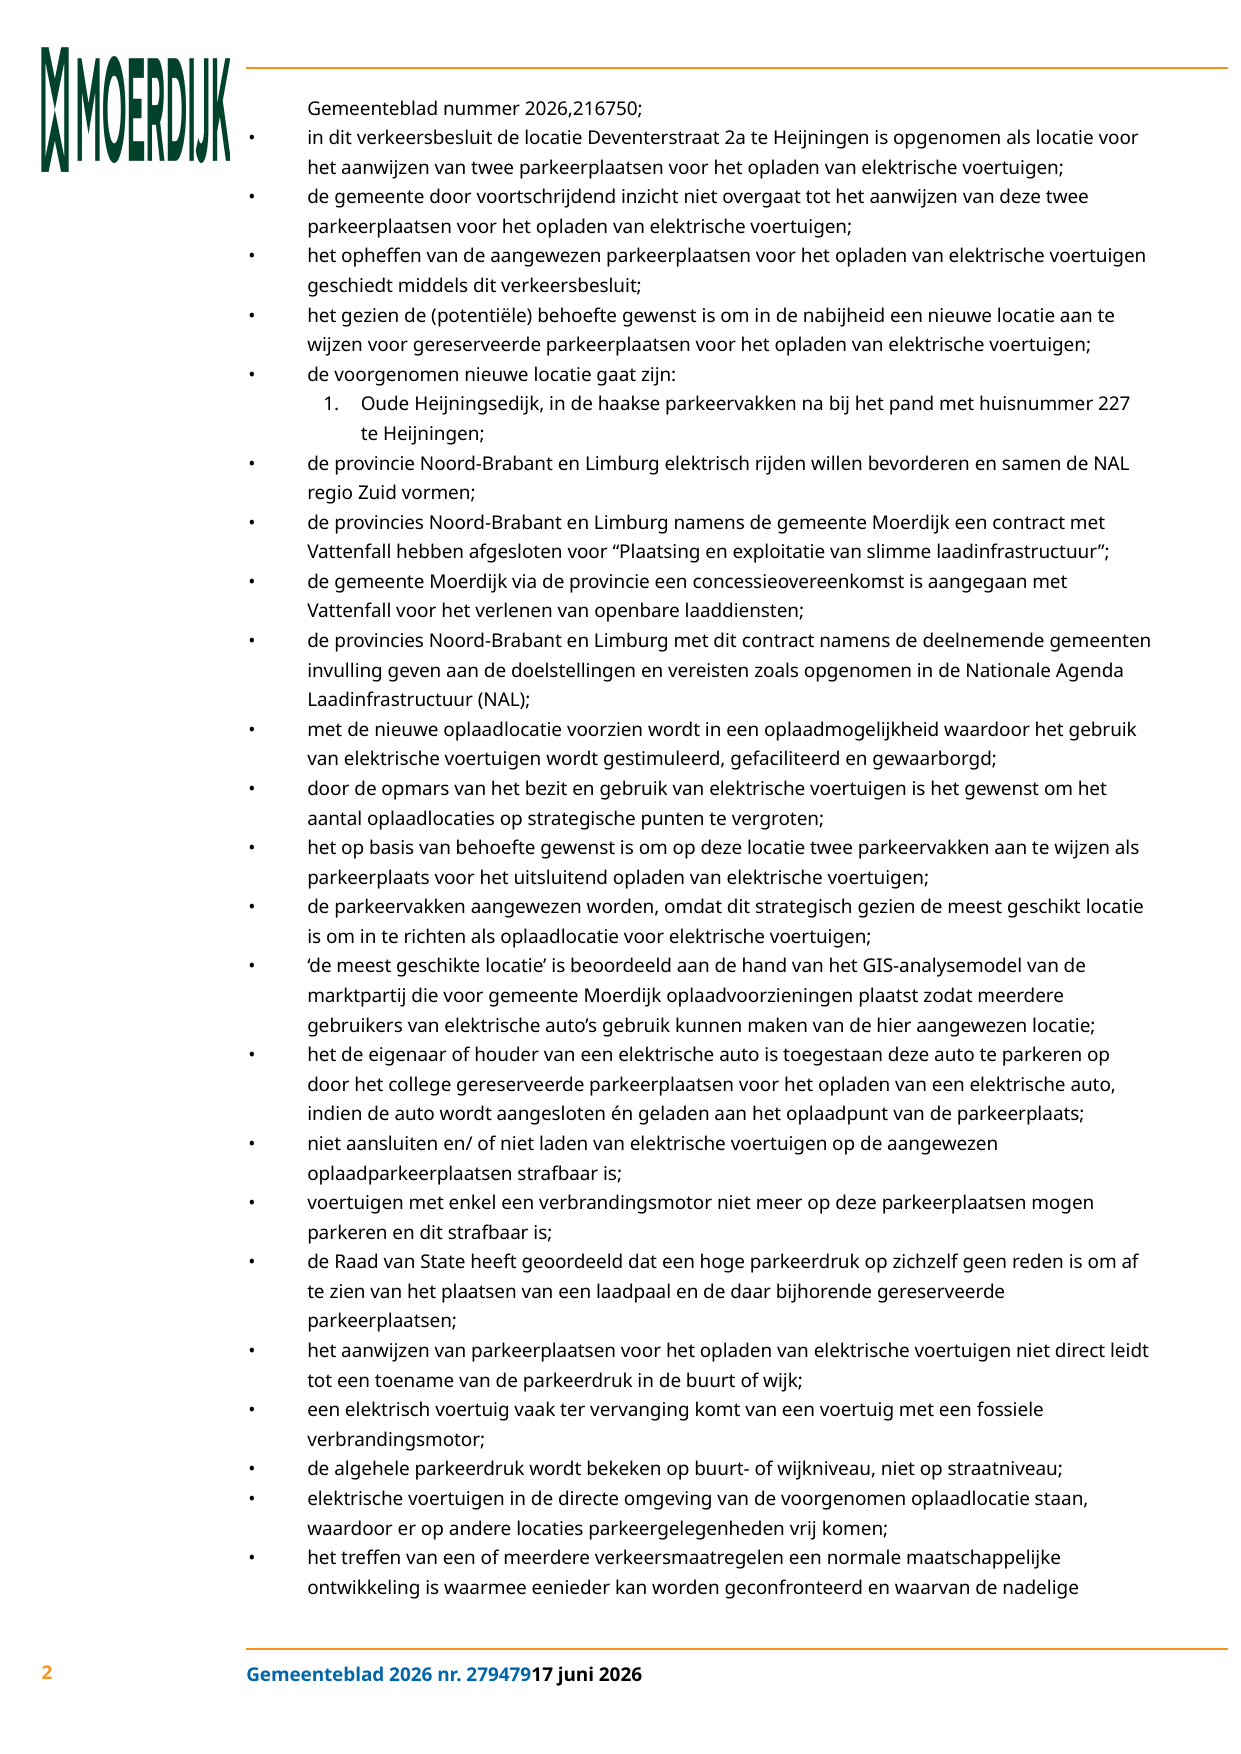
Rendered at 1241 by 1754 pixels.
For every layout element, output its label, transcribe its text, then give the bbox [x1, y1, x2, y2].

list de voorgenomen nieuwe locatie gaat zijn: [248, 361, 1152, 387]
list de provincies Noord-Brabant en Limburg namens de gemeente Moerdijk een contract met Vattenfall hebben afgesloten voor “Plaatsing en exploitatie van slimme laadinfrastructuur”; [248, 509, 1152, 564]
list Oude Heijningsedijk, in de haakse parkeervakken na bij het pand met huisnummer 227 te Heijningen; [323, 391, 1152, 446]
list de provincie Noord-Brabant en Limburg elektrisch rijden willen bevorderen en samen de NAL regio Zuid vormen; [248, 450, 1152, 505]
list het op basis van behoefte gewenst is om op deze locatie twee parkeervakken aan te wijzen als parkeerplaats voor het uitsluitend opladen van elektrische voertuigen; [248, 834, 1152, 890]
list de algehele parkeerdruk wordt bekeken op buurt- of wijkniveau, niet op straatniveau; [248, 1456, 1152, 1481]
list Gemeenteblad nummer 2026,216750; [248, 95, 1152, 121]
list het gezien de (potentiële) behoefte gewenst is om in de nabijheid een nieuwe locatie aan te wijzen voor gereserveerde parkeerplaatsen voor het opladen van elektrische voertuigen; [248, 302, 1152, 357]
list voertuigen met enkel een verbrandingsmotor niet meer op deze parkeerplaatsen mogen parkeren en dit strafbaar is; [248, 1189, 1152, 1245]
list ‘de meest geschikte locatie’ is beoordeeld aan de hand van het GIS-analysemodel van de marktpartij die voor gemeente Moerdijk oplaadvoorzieningen plaatst zodat meerdere gebruikers van elektrische auto’s gebruik kunnen maken van de hier aangewezen locatie; [248, 953, 1152, 1038]
list het opheffen van de aangewezen parkeerplaatsen voor het opladen van elektrische voertuigen geschiedt middels dit verkeersbesluit; [248, 243, 1152, 298]
list elektrische voertuigen in de directe omgeving van de voorgenomen oplaadlocatie staan, waardoor er op andere locaties parkeergelegenheden vrij komen; [248, 1485, 1152, 1541]
list de gemeente Moerdijk via de provincie een concessieovereenkomst is aangegaan met Vattenfall voor het verlenen van openbare laaddiensten; [248, 568, 1152, 623]
list niet aansluiten en/ of niet laden van elektrische voertuigen op de aangewezen oplaadparkeerplaatsen strafbaar is; [248, 1130, 1152, 1186]
list de gemeente door voortschrijdend inzicht niet overgaat tot het aanwijzen van deze twee parkeerplaatsen voor het opladen van elektrische voertuigen; [248, 183, 1152, 239]
list de provincies Noord-Brabant en Limburg met dit contract namens de deelnemende gemeenten invulling geven aan de doelstellingen en vereisten zoals opgenomen in de Nationale Agenda Laadinfrastructuur (NAL); [248, 627, 1152, 712]
list de Raad van State heeft geoordeeld dat een hoge parkeerdruk op zichzelf geen reden is om af te zien van het plaatsen van een laadpaal en de daar bijhorende gereserveerde parkeerplaatsen; [248, 1248, 1152, 1333]
list een elektrisch voertuig vaak ter vervanging komt van een voertuig met een fossiele verbrandingsmotor; [248, 1396, 1152, 1452]
list met de nieuwe oplaadlocatie voorzien wordt in een oplaadmogelijkheid waardoor het gebruik van elektrische voertuigen wordt gestimuleerd, gefaciliteerd en gewaarborgd; [248, 716, 1152, 771]
list het treffen van een of meerdere verkeersmaatregelen een normale maatschappelijke ontwikkeling is waarmee eenieder kan worden geconfronteerd en waarvan de nadelige [248, 1544, 1152, 1600]
list de parkeervakken aangewezen worden, omdat dit strategisch gezien de meest geschikt locatie is om in te richten als oplaadlocatie voor elektrische voertuigen; [248, 893, 1152, 949]
list het de eigenaar of houder van een elektrische auto is toegestaan deze auto te parkeren op door het college gereserveerde parkeerplaatsen voor het opladen van een elektrische auto, indien de auto wordt aangesloten én geladen aan het oplaadpunt van de parkeerplaats; [248, 1041, 1152, 1126]
list het aanwijzen van parkeerplaatsen voor het opladen van elektrische voertuigen niet direct leidt tot een toename van de parkeerdruk in de buurt of wijk; [248, 1337, 1152, 1393]
list door de opmars van het bezit en gebruik van elektrische voertuigen is het gewenst om het aantal oplaadlocaties op strategische punten te vergroten; [248, 775, 1152, 831]
picture [41, 47, 231, 172]
list in dit verkeersbesluit de locatie Deventerstraat 2a te Heijningen is opgenomen als locatie voor het aanwijzen van twee parkeerplaatsen voor het opladen van elektrische voertuigen; [248, 124, 1152, 180]
